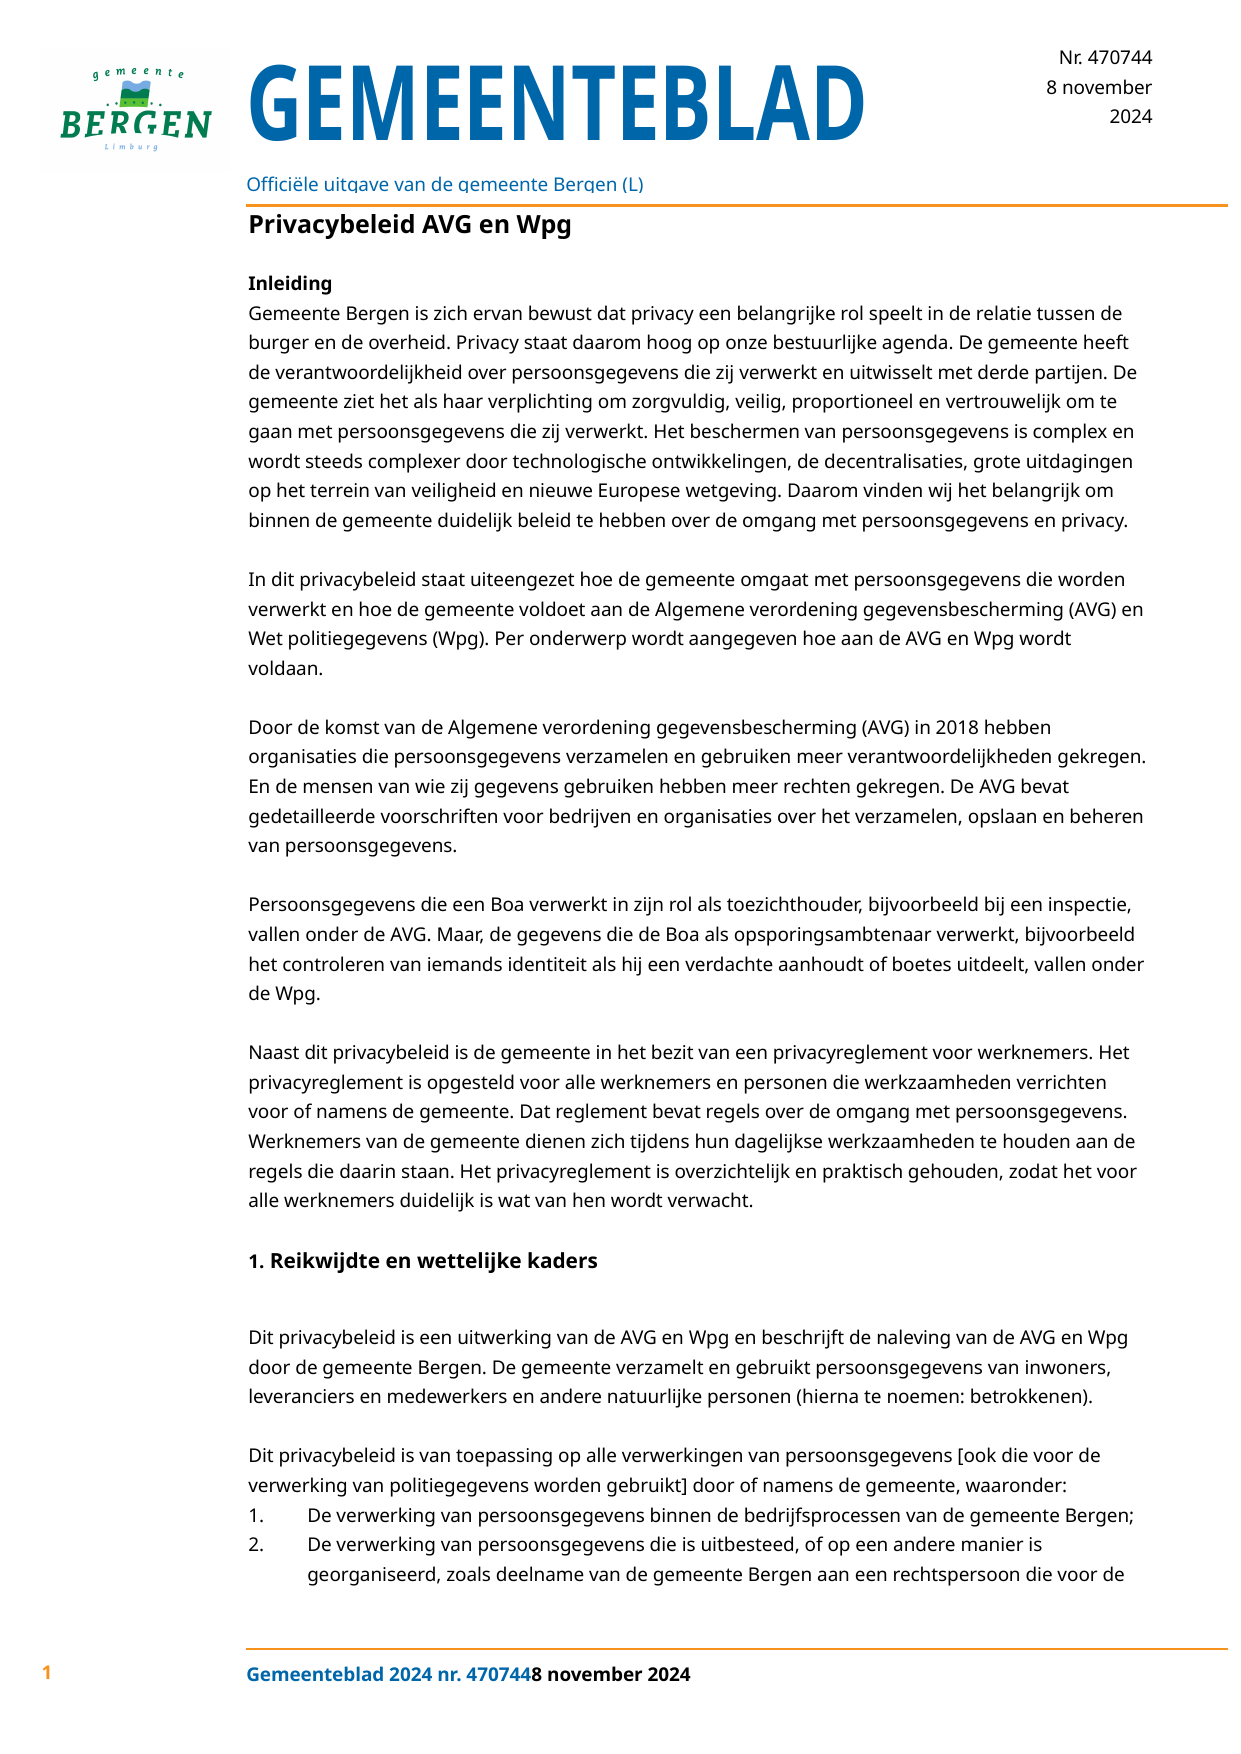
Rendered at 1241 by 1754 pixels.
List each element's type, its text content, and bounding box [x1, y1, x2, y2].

text Privacybeleid AVG en Wpg [248, 207, 1152, 241]
list De verwerking van persoonsgegevens die is uitbesteed, of op een andere manier is georganiseerd, zoals deelname van de gemeente Bergen aan een rechtspersoon die voor de [248, 1531, 1152, 1587]
text Door de komst van de Algemene verordening gegevensbescherming (AVG) in 2018 hebben organisaties die persoonsgegevens verzamelen en gebruiken meer verantwoordelijkheden gekregen. En de mensen van wie zij gegevens gebruiken hebben meer rechten gekregen. De AVG bevat gedetailleerde voorschriften voor bedrijven en organisaties over het verzamelen, opslaan en beheren van persoonsgegevens. [248, 714, 1152, 858]
text Dit privacybeleid is van toepassing op alle verwerkingen van persoonsgegevens [ook die voor de verwerking van politiegegevens worden gebruikt] door of namens de gemeente, waaronder: [248, 1443, 1152, 1498]
text Inleiding [248, 270, 1152, 296]
text In dit privacybeleid staat uiteengezet hoe de gemeente omgaat met persoonsgegevens die worden verwerkt en hoe de gemeente voldoet aan de Algemene verordening gegevensbescherming (AVG) en Wet politiegegevens (Wpg). Per onderwerp wordt aangegeven hoe aan de AVG en Wpg wordt voldaan. [248, 566, 1152, 681]
text Gemeente Bergen is zich ervan bewust dat privacy een belangrijke rol speelt in de relatie tussen de burger en de overheid. Privacy staat daarom hoog op onze bestuurlijke agenda. De gemeente heeft de verantwoordelijkheid over persoonsgegevens die zij verwerkt en uitwisselt met derde partijen. De gemeente ziet het als haar verplichting om zorgvuldig, veilig, proportioneel en vertrouwelijk om te gaan met persoonsgegevens die zij verwerkt. Het beschermen van persoonsgegevens is complex en wordt steeds complexer door technologische ontwikkelingen, de decentralisaties, grote uitdagingen op het terrein van veiligheid en nieuwe Europese wetgeving. Daarom vinden wij het belangrijk om binnen de gemeente duidelijk beleid te hebben over de omgang met persoonsgegevens en privacy. [248, 300, 1152, 533]
text Persoonsgegevens die een Boa verwerkt in zijn rol als toezichthouder, bijvoorbeeld bij een inspectie, vallen onder de AVG. Maar, de gegevens die de Boa als opsporingsambtenaar verwerkt, bijvoorbeeld het controleren van iemands identiteit als hij een verdachte aanhoudt of boetes uitdeelt, vallen onder de Wpg. [248, 892, 1152, 1006]
text Dit privacybeleid is een uitwerking van de AVG en Wpg en beschrijft de naleving van de AVG en Wpg door de gemeente Bergen. De gemeente verzamelt en gebruikt persoonsgegevens van inwoners, leveranciers en medewerkers en andere natuurlijke personen (hierna te noemen: betrokkenen). [248, 1324, 1152, 1409]
list De verwerking van persoonsgegevens binnen de bedrijfsprocessen van de gemeente Bergen; [248, 1502, 1152, 1527]
picture [41, 47, 231, 172]
text Naast dit privacybeleid is de gemeente in het bezit van een privacyreglement voor werknemers. Het privacyreglement is opgesteld voor alle werknemers en personen die werkzaamheden verrichten voor of namens de gemeente. Dat reglement bevat regels over de omgang met persoonsgegevens. Werknemers van de gemeente dienen zich tijdens hun dagelijkse werkzaamheden te houden aan de regels die daarin staan. Het privacyreglement is overzichtelijk en praktisch gehouden, zodat het voor alle werknemers duidelijk is wat van hen wordt verwacht. [248, 1039, 1152, 1213]
text 1. Reikwijdte en wettelijke kaders [248, 1247, 1152, 1275]
